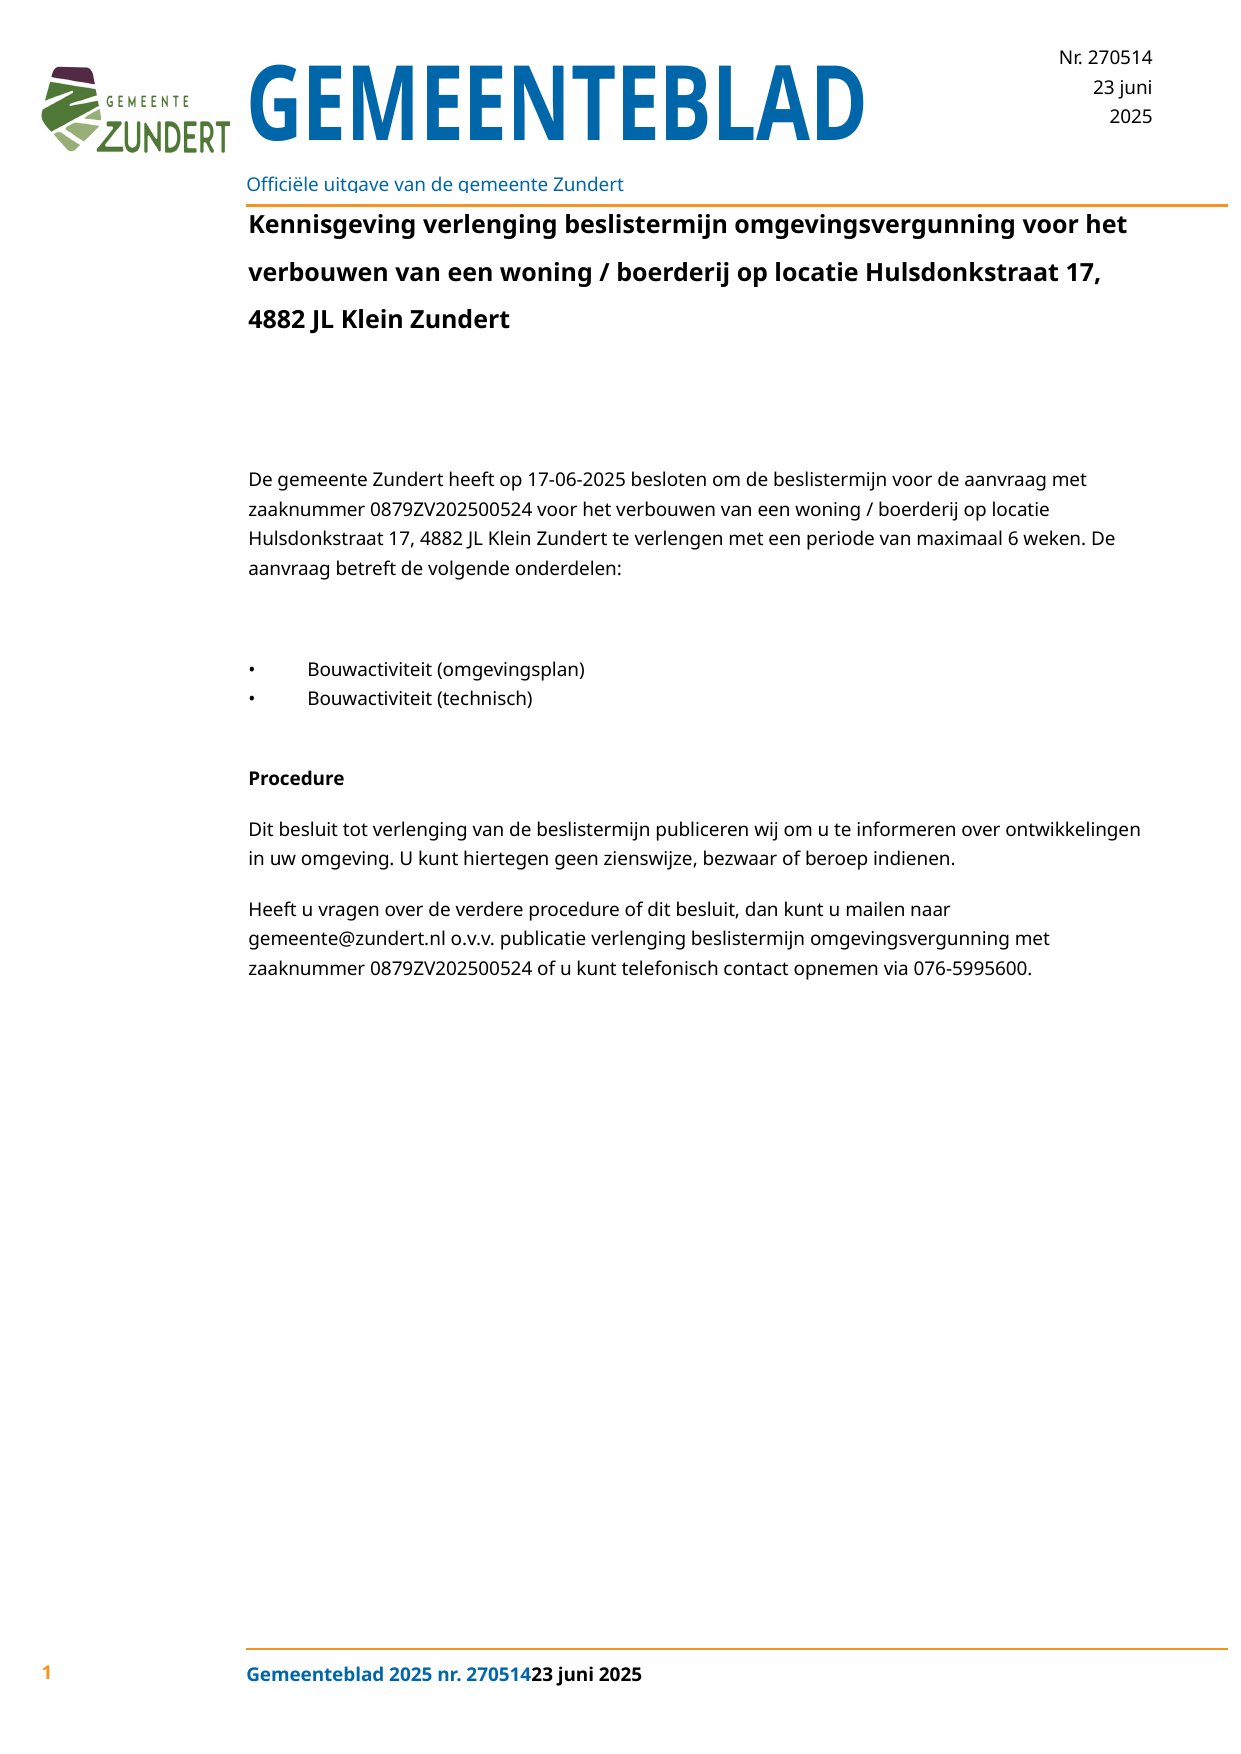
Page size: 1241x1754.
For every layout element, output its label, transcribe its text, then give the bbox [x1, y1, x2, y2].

text Dit besluit tot verlenging van de beslistermijn publiceren wij om u te informeren over ontwikkelingen in uw omgeving. U kunt hiertegen geen zienswijze, bezwaar of beroep indienen. [248, 816, 1152, 871]
text Kennisgeving verlenging beslistermijn omgevingsvergunning voor het verbouwen van een woning / boerderij op locatie Hulsdonkstraat 17, 4882 JL Klein Zundert [248, 207, 1152, 336]
list Bouwactiviteit (omgevingsplan) [248, 656, 1152, 682]
text Heeft u vragen over de verdere procedure of dit besluit, dan kunt u mailen naar gemeente@zundert.nl o.v.v. publicatie verlenging beslistermijn omgevingsvergunning met zaaknummer 0879ZV202500524 of u kunt telefonisch contact opnemen via 076-5995600. [248, 896, 1152, 981]
text De gemeente Zundert heeft op 17-06-2025 besloten om de beslistermijn voor de aanvraag met zaaknummer 0879ZV202500524 voor het verbouwen van een woning / boerderij op locatie Hulsdonkstraat 17, 4882 JL Klein Zundert te verlengen met een periode van maximaal 6 weken. De aanvraag betreft de volgende onderdelen: [248, 466, 1152, 581]
text Procedure [248, 766, 1152, 791]
picture [41, 47, 231, 172]
list Bouwactiviteit (technisch) [248, 686, 1152, 711]
